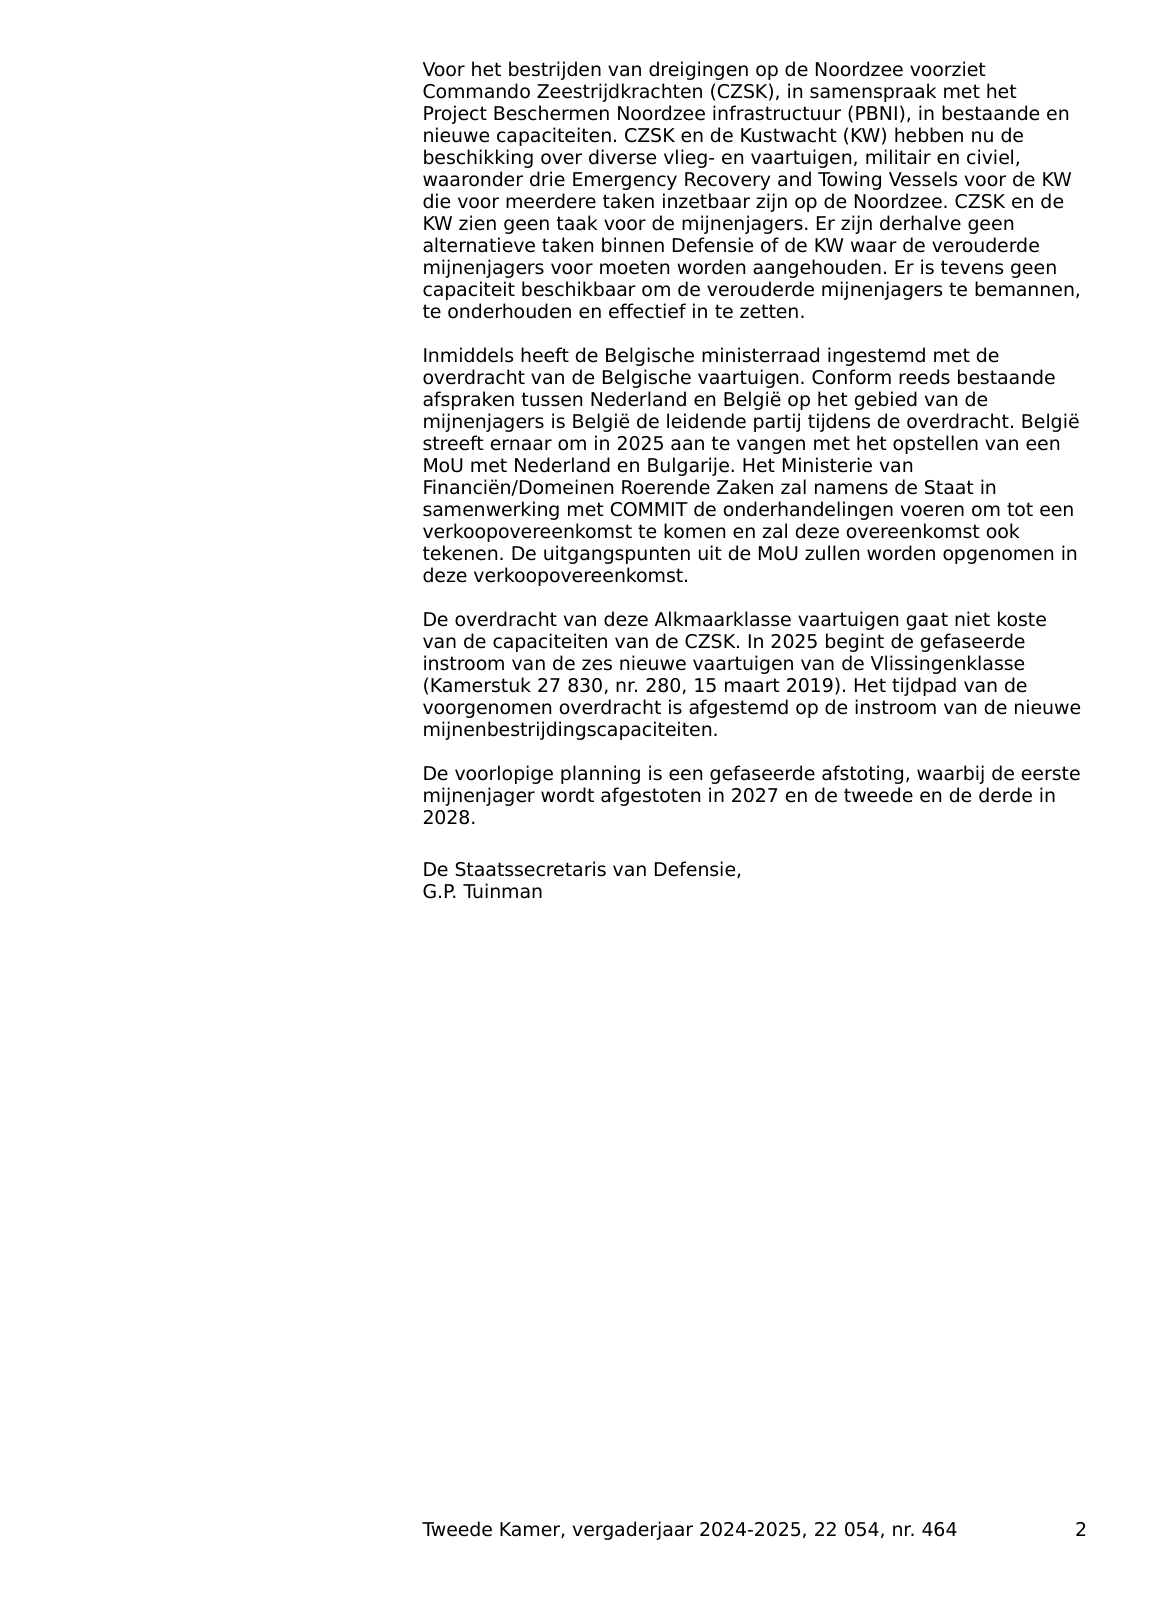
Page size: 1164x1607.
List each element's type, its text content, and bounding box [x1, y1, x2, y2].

text Inmiddels heeft de Belgische ministerraad ingestemd met de overdracht van de Belgische vaartuigen. Conform reeds bestaande afspraken tussen Nederland en België op het gebied van de mijnenjagers is België de leidende partij tijdens de overdracht. België streeft ernaar om in 2025 aan te vangen met het opstellen van een MoU met Nederland en Bulgarije. Het Ministerie van Financiën/Domeinen Roerende Zaken zal namens de Staat in samenwerking met COMMIT de onderhandelingen voeren om tot een verkoopovereenkomst te komen en zal deze overeenkomst ook tekenen. De uitgangspunten uit de MoU zullen worden opgenomen in deze verkoopovereenkomst. [422, 345, 1087, 587]
text De overdracht van deze Alkmaarklasse vaartuigen gaat niet koste van de capaciteiten van de CZSK. In 2025 begint de gefaseerde instroom van de zes nieuwe vaartuigen van de Vlissingenklasse (Kamerstuk 27 830, nr. 280, 15 maart 2019). Het tijdpad van de voorgenomen overdracht is afgestemd op de instroom van de nieuwe mijnenbestrijdingscapaciteiten. [422, 609, 1087, 741]
text Voor het bestrijden van dreigingen op de Noordzee voorziet Commando Zeestrijdkrachten (CZSK), in samenspraak met het Project Beschermen Noordzee infrastructuur (PBNI), in bestaande en nieuwe capaciteiten. CZSK en de Kustwacht (KW) hebben nu de beschikking over diverse vlieg- en vaartuigen, militair en civiel, waaronder drie Emergency Recovery and Towing Vessels voor de KW die voor meerdere taken inzetbaar zijn op de Noordzee. CZSK en de KW zien geen taak voor de mijnenjagers. Er zijn derhalve geen alternatieve taken binnen Defensie of de KW waar de verouderde mijnenjagers voor moeten worden aangehouden. Er is tevens geen capaciteit beschikbaar om de verouderde mijnenjagers te bemannen, te onderhouden en effectief in te zetten. [422, 59, 1087, 323]
text De Staatssecretaris van Defensie, G.P. Tuinman [422, 859, 1087, 903]
text De voorlopige planning is een gefaseerde afstoting, waarbij de eerste mijnenjager wordt afgestoten in 2027 en de tweede en de derde in 2028. [422, 763, 1087, 829]
